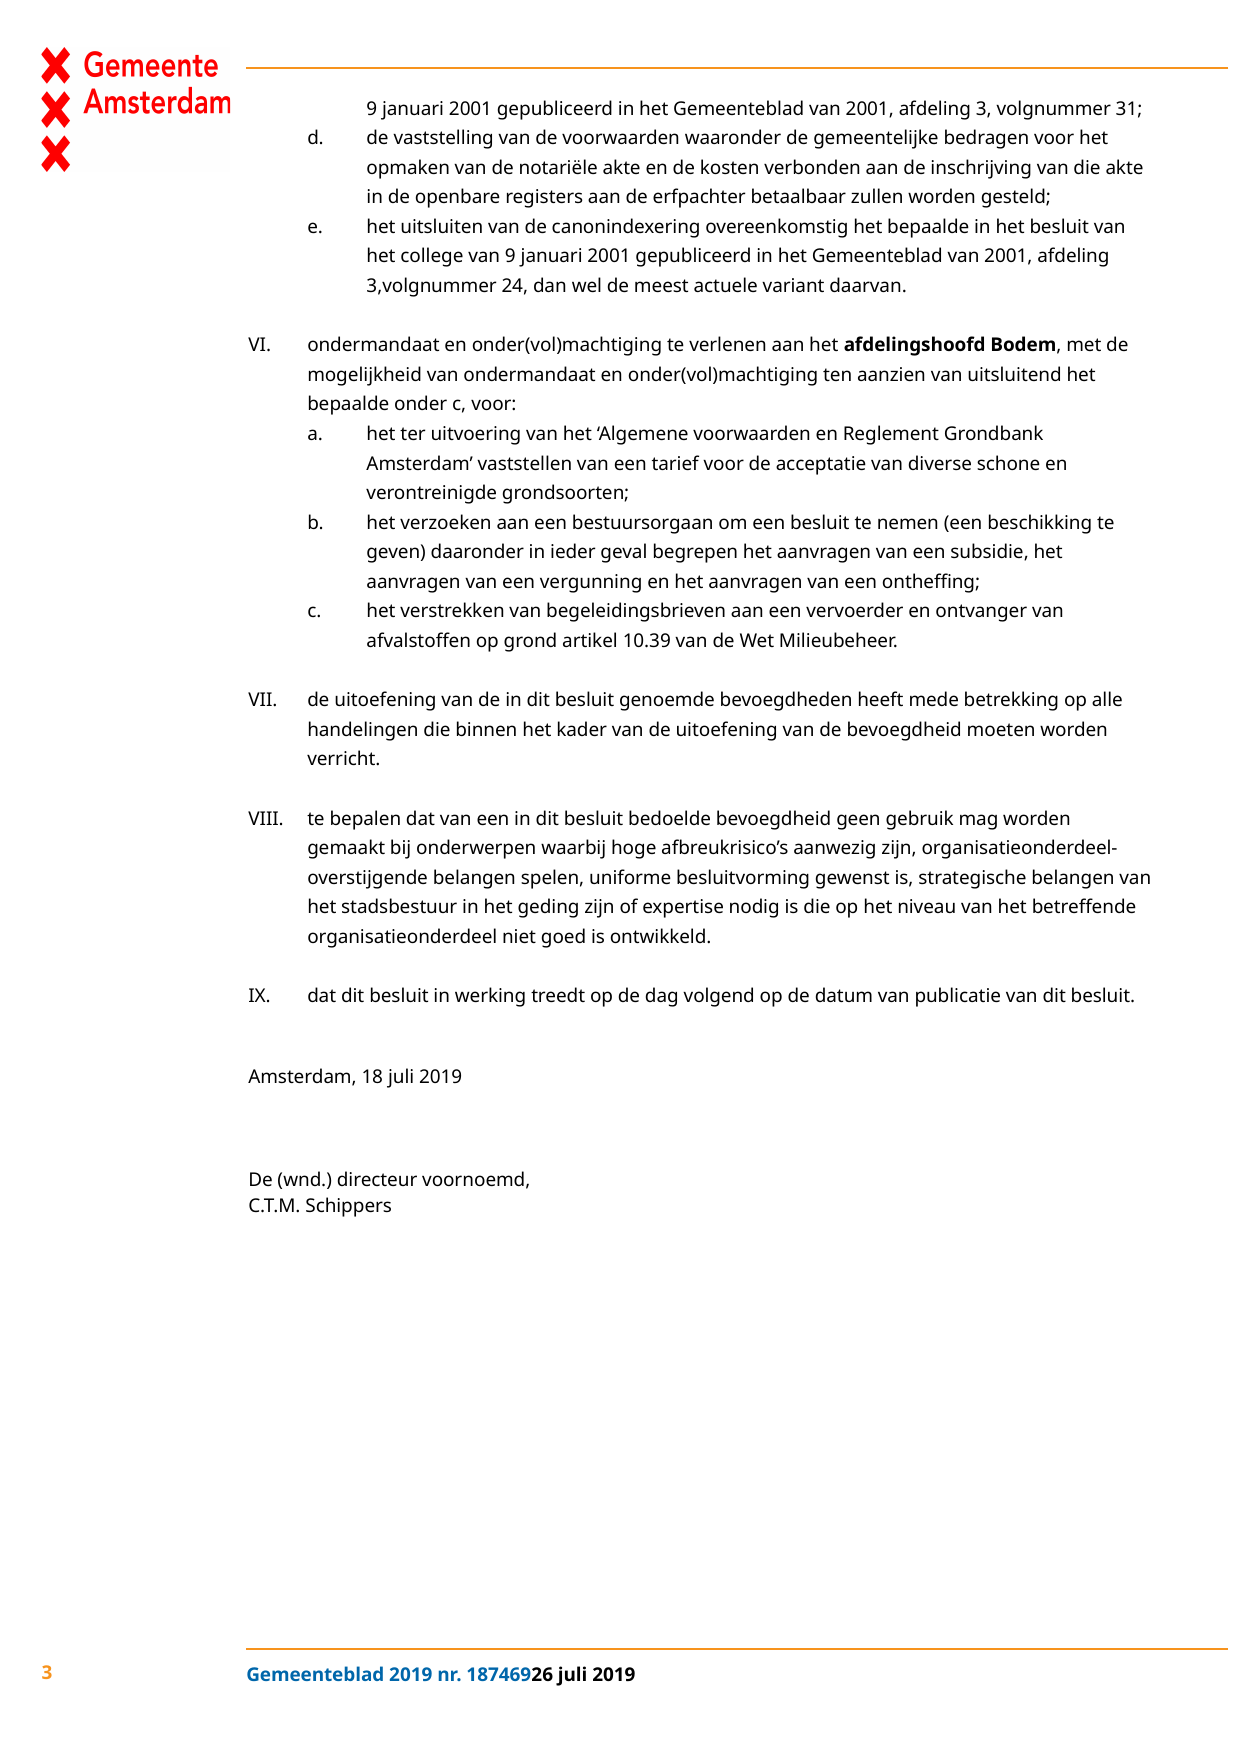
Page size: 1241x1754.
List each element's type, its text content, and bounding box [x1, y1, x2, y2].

list het uitsluiten van de canonindexering overeenkomstig het bepaalde in het besluit van het college van 9 januari 2001 gepubliceerd in het Gemeenteblad van 2001, afdeling 3,volgnummer 24, dan wel de meest actuele variant daarvan. [307, 213, 1152, 298]
list het verzoeken aan een bestuursorgaan om een besluit te nemen (een beschikking te geven) daaronder in ieder geval begrepen het aanvragen van een subsidie, het aanvragen van een vergunning en het aanvragen van een ontheffing; [307, 509, 1152, 594]
picture [41, 47, 231, 172]
list het ter uitvoering van het ‘Algemene voorwaarden en Reglement Grondbank Amsterdam’ vaststellen van een tarief voor de acceptatie van diverse schone en verontreinigde grondsoorten; [307, 420, 1152, 505]
text De (wnd.) directeur voornoemd, [248, 1166, 1152, 1192]
list de uitoefening van de in dit besluit genoemde bevoegdheden heeft mede betrekking op alle handelingen die binnen het kader van de uitoefening van de bevoegdheid moeten worden verricht. [248, 686, 1152, 771]
list 9 januari 2001 gepubliceerd in het Gemeenteblad van 2001, afdeling 3, volgnummer 31; [307, 95, 1152, 121]
list het verstrekken van begeleidingsbrieven aan een vervoerder en ontvanger van afvalstoffen op grond artikel 10.39 van de Wet Milieubeheer. [307, 598, 1152, 653]
list ondermandaat en onder(vol)machtiging te verlenen aan het afdelingshoofd Bodem, met de mogelijkheid van ondermandaat en onder(vol)machtiging ten aanzien van uitsluitend het bepaalde onder c, voor: [248, 331, 1152, 416]
list te bepalen dat van een in dit besluit bedoelde bevoegdheid geen gebruik mag worden gemaakt bij onderwerpen waarbij hoge afbreukrisico’s aanwezig zijn, organisatieonderdeel-overstijgende belangen spelen, uniforme besluitvorming gewenst is, strategische belangen van het stadsbestuur in het geding zijn of expertise nodig is die op het niveau van het betreffende organisatieonderdeel niet goed is ontwikkeld. [248, 805, 1152, 949]
list de vaststelling van de voorwaarden waaronder de gemeentelijke bedragen voor het opmaken van de notariële akte en de kosten verbonden aan de inschrijving van die akte in de openbare registers aan de erfpachter betaalbaar zullen worden gesteld; [307, 124, 1152, 209]
text C.T.M. Schippers [248, 1192, 1152, 1218]
list dat dit besluit in werking treedt op de dag volgend op de datum van publicatie van dit besluit. [248, 982, 1152, 1008]
text Amsterdam, 18 juli 2019 [248, 1063, 1152, 1089]
